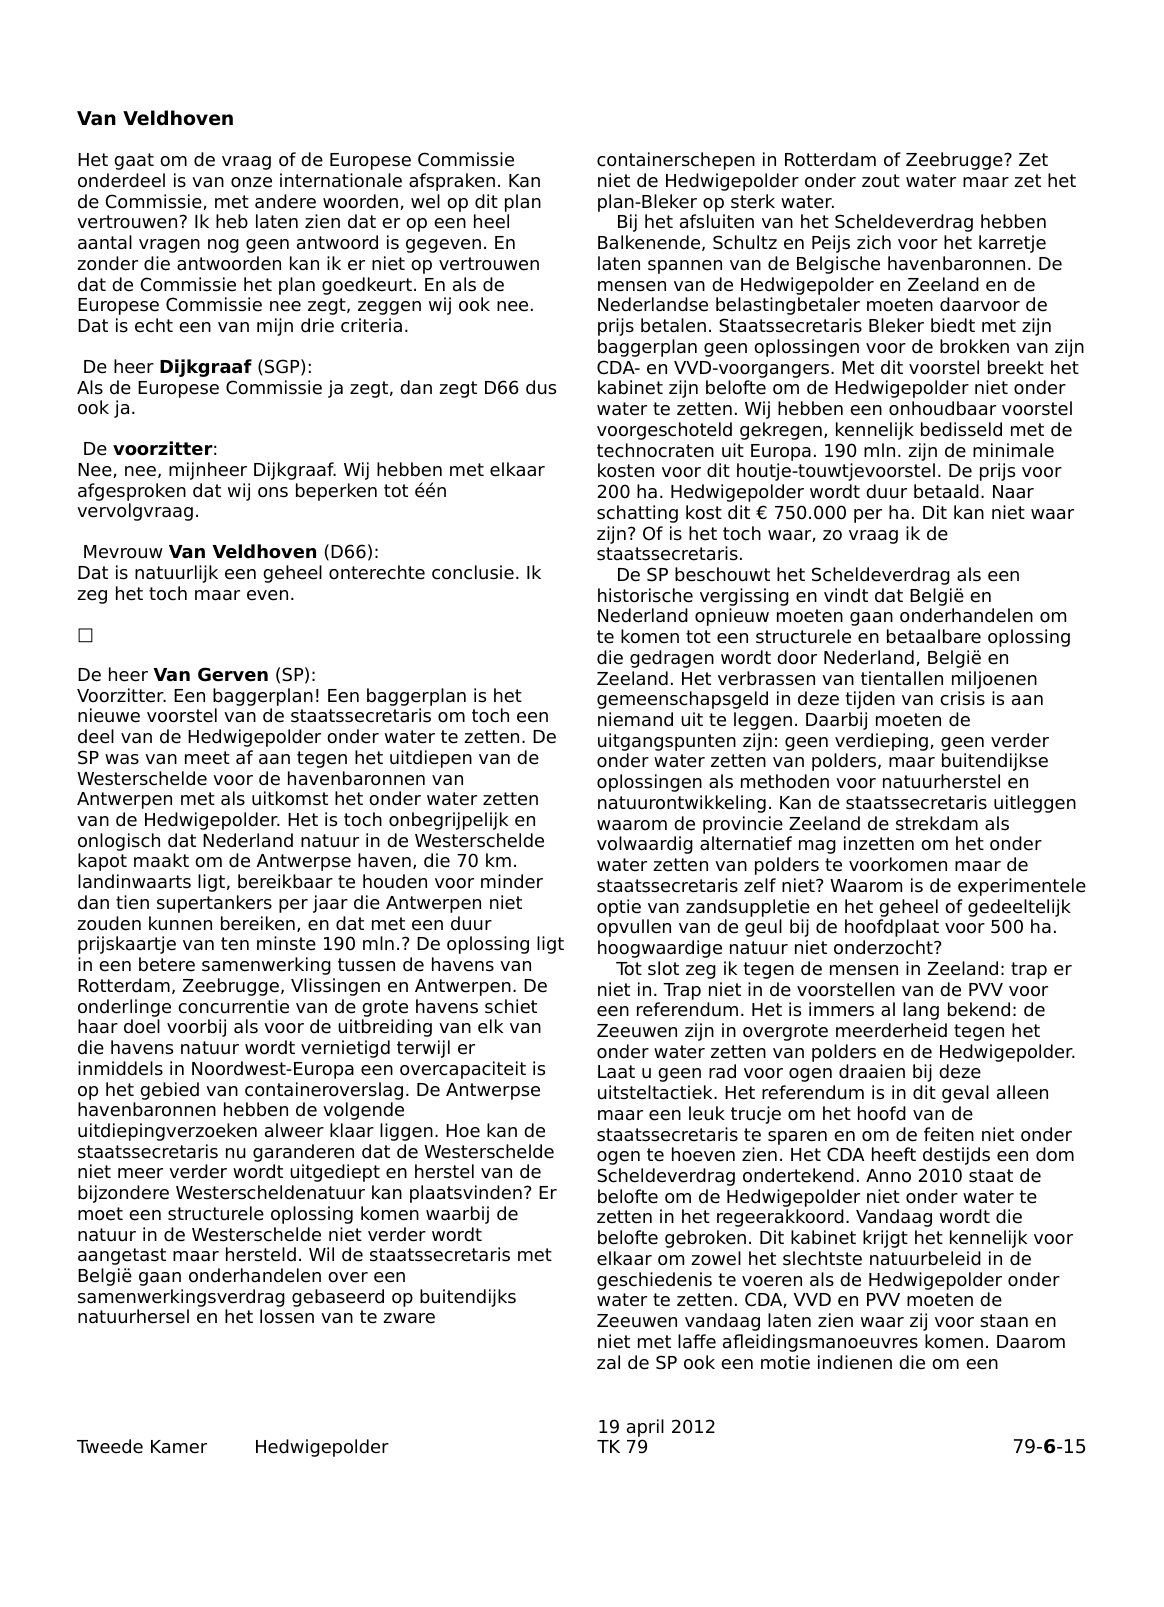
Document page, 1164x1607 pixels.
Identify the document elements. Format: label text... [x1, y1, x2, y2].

text Nee, nee, mijnheer Dijkgraaf. Wij hebben met elkaar afgesproken dat wij ons beperken tot één vervolgvraag. [77, 460, 567, 522]
text Bij het afsluiten van het Scheldeverdrag hebben Balkenende, Schultz en Peijs zich voor het karretje laten spannen van de Belgische havenbaronnen. De mensen van de Hedwigepolder en Zeeland en de Nederlandse belastingbetaler moeten daarvoor de prijs betalen. Staatssecretaris Bleker biedt met zijn baggerplan geen oplossingen voor de brokken van zijn CDA- en VVD-voorgangers. Met dit voorstel breekt het kabinet zijn belofte om de Hedwigepolder niet onder water te zetten. Wij hebben een onhoudbaar voorstel voorgeschoteld gekregen, kennelijk bedisseld met de technocraten uit Europa. 190 mln. zijn de minimale kosten voor dit houtje-touwtjevoorstel. De prijs voor 200 ha. Hedwigepolder wordt duur betaald. Naar schatting kost dit € 750.000 per ha. Dit kan niet waar zijn? Of is het toch waar, zo vraag ik de staatssecretaris. [596, 212, 1087, 565]
text Tot slot zeg ik tegen de mensen in Zeeland: trap er niet in. Trap niet in de voorstellen van de PVV voor een referendum. Het is immers al lang bekend: de Zeeuwen zijn in overgrote meerderheid tegen het onder water zetten van polders en de Hedwigepolder. Laat u geen rad voor ogen draaien bij deze uitsteltactiek. Het referendum is in dit geval alleen maar een leuk trucje om het hoofd van de staatssecretaris te sparen en om de feiten niet onder ogen te hoeven zien. Het CDA heeft destijds een dom Scheldeverdrag ondertekend. Anno 2010 staat de belofte om de Hedwigepolder niet onder water te zetten in het regeerakkoord. Vandaag wordt die belofte gebroken. Dit kabinet krijgt het kennelijk voor elkaar om zowel het slechtste natuurbeleid in de geschiedenis te voeren als de Hedwigepolder onder water te zetten. CDA, VVD en PVV moeten de Zeeuwen vandaag laten zien waar zij voor staan en niet met laffe afleidingsmanoeuvres komen. Daarom zal de SP ook een motie indienen die om een [596, 959, 1087, 1373]
text containerschepen in Rotterdam of Zeebrugge? Zet niet de Hedwigepolder onder zout water maar zet het plan-Bleker op sterk water. [596, 150, 1087, 212]
text Het gaat om de vraag of de Europese Commissie onderdeel is van onze internationale afspraken. Kan de Commissie, met andere woorden, wel op dit plan vertrouwen? Ik heb laten zien dat er op een heel aantal vragen nog geen antwoord is gegeven. En zonder die antwoorden kan ik er niet op vertrouwen dat de Commissie het plan goedkeurt. En als de Europese Commissie nee zegt, zeggen wij ook nee. Dat is echt een van mijn drie criteria. [77, 150, 567, 337]
text De voorzitter: [77, 439, 567, 460]
text De heer Van Gerven (SP): [77, 665, 567, 686]
text Als de Europese Commissie ja zegt, dan zegt D66 dus ook ja. [77, 377, 567, 419]
text □ [77, 624, 567, 645]
text Dat is natuurlijk een geheel onterechte conclusie. Ik zeg het toch maar even. [77, 563, 567, 604]
text De heer Dijkgraaf (SGP): [77, 357, 567, 377]
text Mevrouw Van Veldhoven (D66): [77, 542, 567, 563]
text De SP beschouwt het Scheldeverdrag als een historische vergissing en vindt dat België en Nederland opnieuw moeten gaan onderhandelen om te komen tot een structurele en betaalbare oplossing die gedragen wordt door Nederland, België en Zeeland. Het verbrassen van tientallen miljoenen gemeenschapsgeld in deze tijden van crisis is aan niemand uit te leggen. Daarbij moeten de uitgangspunten zijn: geen verdieping, geen verder onder water zetten van polders, maar buitendijkse oplossingen als methoden voor natuurherstel en natuurontwikkeling. Kan de staatssecretaris uitleggen waarom de provincie Zeeland de strekdam als volwaardig alternatief mag inzetten om het onder water zetten van polders te voorkomen maar de staatssecretaris zelf niet? Waarom is de experimentele optie van zandsuppletie en het geheel of gedeeltelijk opvullen van de geul bij de hoofdplaat voor 500 ha. hoogwaardige natuur niet onderzocht? [596, 565, 1087, 959]
text Voorzitter. Een baggerplan! Een baggerplan is het nieuwe voorstel van de staatssecretaris om toch een deel van de Hedwigepolder onder water te zetten. De SP was van meet af aan tegen het uitdiepen van de Westerschelde voor de havenbaronnen van Antwerpen met als uitkomst het onder water zetten van de Hedwigepolder. Het is toch onbegrijpelijk en onlogisch dat Nederland natuur in de Westerschelde kapot maakt om de Antwerpse haven, die 70 km. landinwaarts ligt, bereikbaar te houden voor minder dan tien supertankers per jaar die Antwerpen niet zouden kunnen bereiken, en dat met een duur prijskaartje van ten minste 190 mln.? De oplossing ligt in een betere samenwerking tussen de havens van Rotterdam, Zeebrugge, Vlissingen en Antwerpen. De onderlinge concurrentie van de grote havens schiet haar doel voorbij als voor de uitbreiding van elk van die havens natuur wordt vernietigd terwijl er inmiddels in Noordwest-Europa een overcapaciteit is op het gebied van containeroverslag. De Antwerpse havenbaronnen hebben de volgende uitdiepingverzoeken alweer klaar liggen. Hoe kan de staatssecretaris nu garanderen dat de Westerschelde niet meer verder wordt uitgediept en herstel van de bijzondere Westerscheldenatuur kan plaatsvinden? Er moet een structurele oplossing komen waarbij de natuur in de Westerschelde niet verder wordt aangetast maar hersteld. Wil de staatssecretaris met België gaan onderhandelen over een samenwerkingsverdrag gebaseerd op buitendijks natuurhersel en het lossen van te zware [77, 686, 567, 1328]
